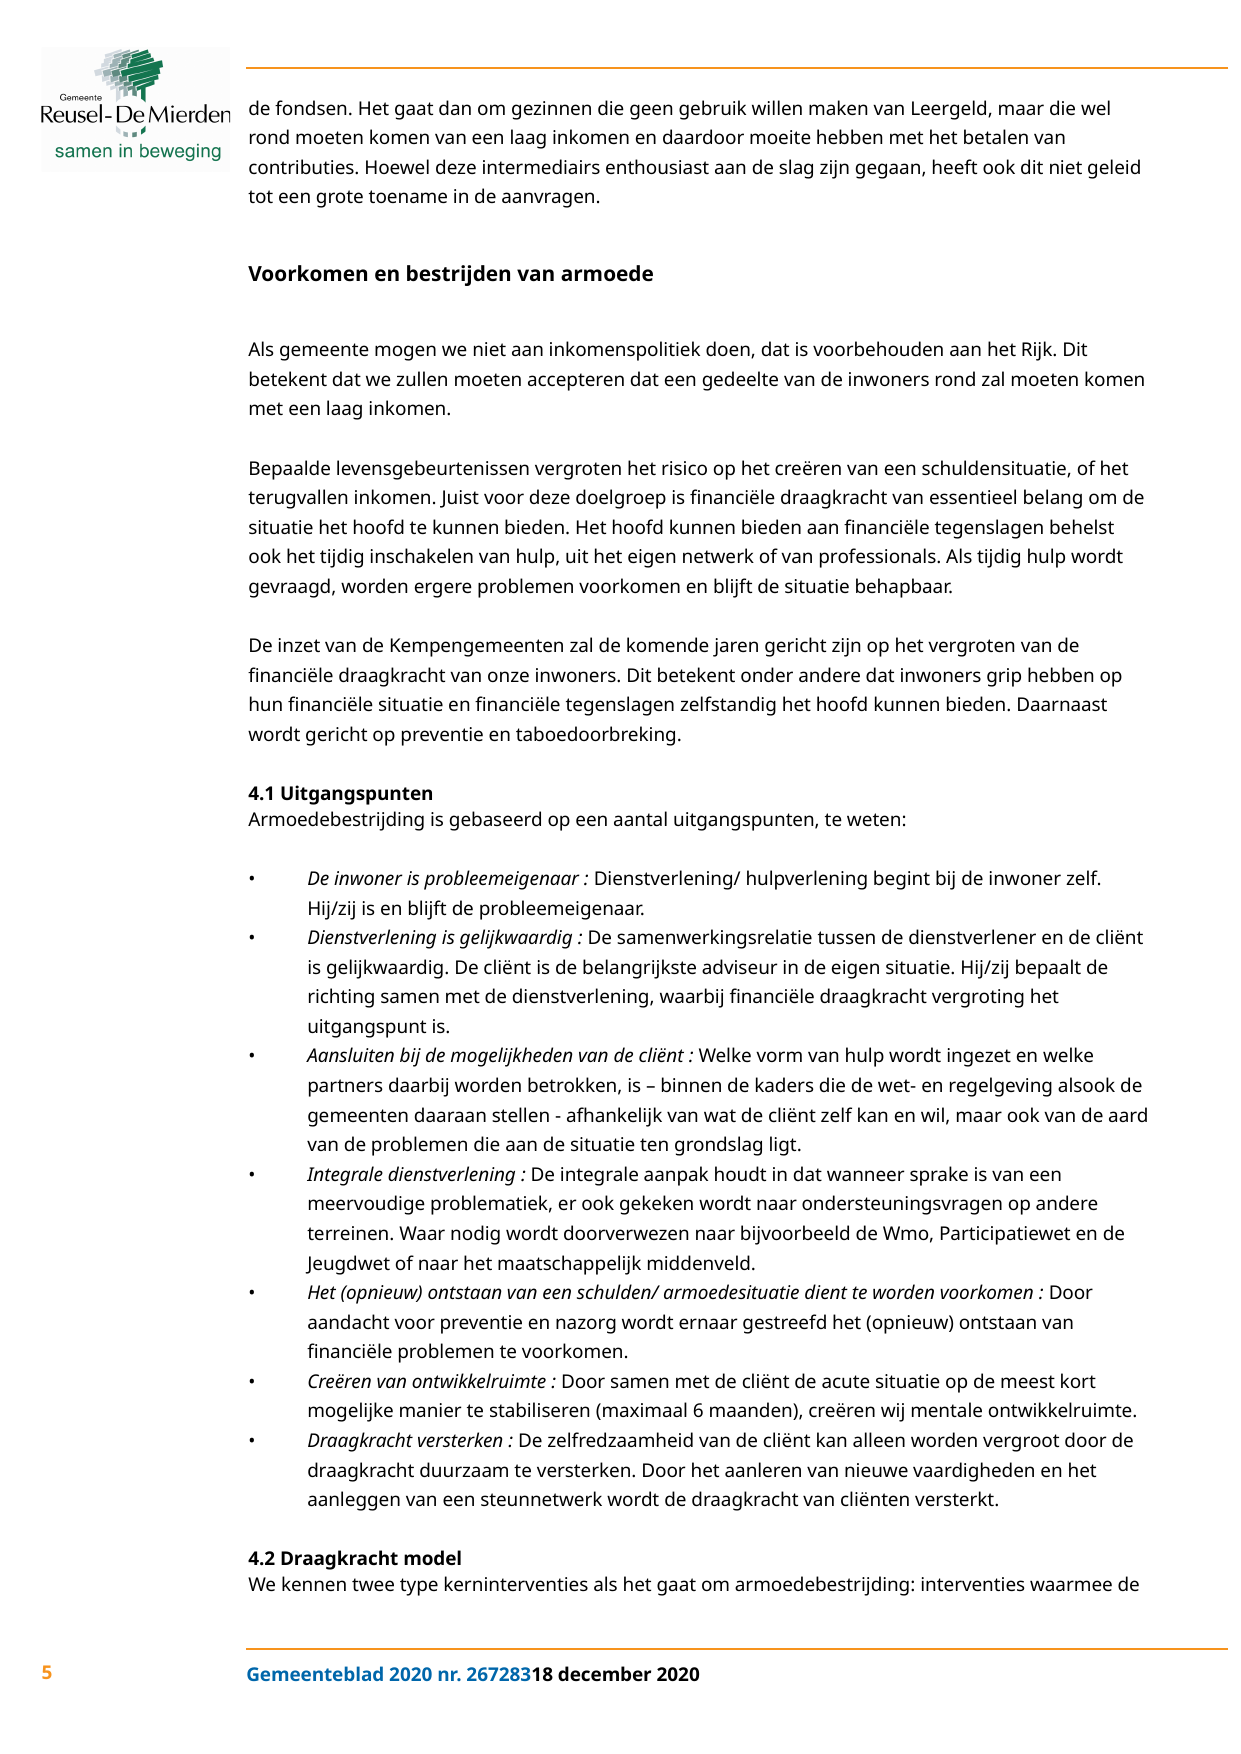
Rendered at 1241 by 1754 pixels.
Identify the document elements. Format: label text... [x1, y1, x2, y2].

text 4.2 Draagkracht model [248, 1546, 1152, 1571]
list De inwoner is probleemeigenaar : Dienstverlening/ hulpverlening begint bij de inwoner zelf. Hij/zij is en blijft de probleemeigenaar. [248, 865, 1152, 920]
list Integrale dienstverlening : De integrale aanpak houdt in dat wanneer sprake is van een meervoudige problematiek, er ook gekeken wordt naar ondersteuningsvragen op andere terreinen. Waar nodig wordt doorverwezen naar bijvoorbeeld de Wmo, Participatiewet en de Jeugdwet of naar het maatschappelijk middenveld. [248, 1161, 1152, 1275]
list Dienstverlening is gelijkwaardig : De samenwerkingsrelatie tussen de dienstverlener en de cliënt is gelijkwaardig. De cliënt is de belangrijkste adviseur in de eigen situatie. Hij/zij bepaalt de richting samen met de dienstverlening, waarbij financiële draagkracht vergroting het uitgangspunt is. [248, 924, 1152, 1039]
list Aansluiten bij de mogelijkheden van de cliënt : Welke vorm van hulp wordt ingezet en welke partners daarbij worden betrokken, is – binnen de kaders die de wet- en regelgeving alsook de gemeenten daaraan stellen - afhankelijk van wat de cliënt zelf kan en wil, maar ook van de aard van de problemen die aan de situatie ten grondslag ligt. [248, 1043, 1152, 1157]
text Als gemeente mogen we niet aan inkomenspolitiek doen, dat is voorbehouden aan het Rijk. Dit betekent dat we zullen moeten accepteren dat een gedeelte van de inwoners rond zal moeten komen met een laag inkomen. [248, 336, 1152, 421]
text Voorkomen en bestrijden van armoede [248, 259, 1152, 287]
text Armoedebestrijding is gebaseerd op een aantal uitgangspunten, te weten: [248, 806, 1152, 832]
list Creëren van ontwikkelruimte : Door samen met de cliënt de acute situatie op de meest kort mogelijke manier te stabiliseren (maximaal 6 maanden), creëren wij mentale ontwikkelruimte. [248, 1368, 1152, 1423]
text 4.1 Uitgangspunten [248, 780, 1152, 806]
text De inzet van de Kempengemeenten zal de komende jaren gericht zijn op het vergroten van de financiële draagkracht van onze inwoners. Dit betekent onder andere dat inwoners grip hebben op hun financiële situatie en financiële tegenslagen zelfstandig het hoofd kunnen bieden. Daarnaast wordt gericht op preventie en taboedoorbreking. [248, 632, 1152, 747]
list Draagkracht versterken : De zelfredzaamheid van de cliënt kan alleen worden vergroot door de draagkracht duurzaam te versterken. Door het aanleren van nieuwe vaardigheden en het aanleggen van een steunnetwerk wordt de draagkracht van cliënten versterkt. [248, 1427, 1152, 1512]
text de fondsen. Het gaat dan om gezinnen die geen gebruik willen maken van Leergeld, maar die wel rond moeten komen van een laag inkomen en daardoor moeite hebben met het betalen van contributies. Hoewel deze intermediairs enthousiast aan de slag zijn gegaan, heeft ook dit niet geleid tot een grote toename in de aanvragen. [248, 95, 1152, 209]
text We kennen twee type kerninterventies als het gaat om armoedebestrijding: interventies waarmee de [248, 1571, 1152, 1597]
text Bepaalde levensgebeurtenissen vergroten het risico op het creëren van een schuldensituatie, of het terugvallen inkomen. Juist voor deze doelgroep is financiële draagkracht van essentieel belang om de situatie het hoofd te kunnen bieden. Het hoofd kunnen bieden aan financiële tegenslagen behelst ook het tijdig inschakelen van hulp, uit het eigen netwerk of van professionals. Als tijdig hulp wordt gevraagd, worden ergere problemen voorkomen en blijft de situatie behapbaar. [248, 455, 1152, 599]
list Het (opnieuw) ontstaan van een schulden/ armoedesituatie dient te worden voorkomen : Door aandacht voor preventie en nazorg wordt ernaar gestreefd het (opnieuw) ontstaan van financiële problemen te voorkomen. [248, 1279, 1152, 1364]
picture [41, 47, 231, 172]
